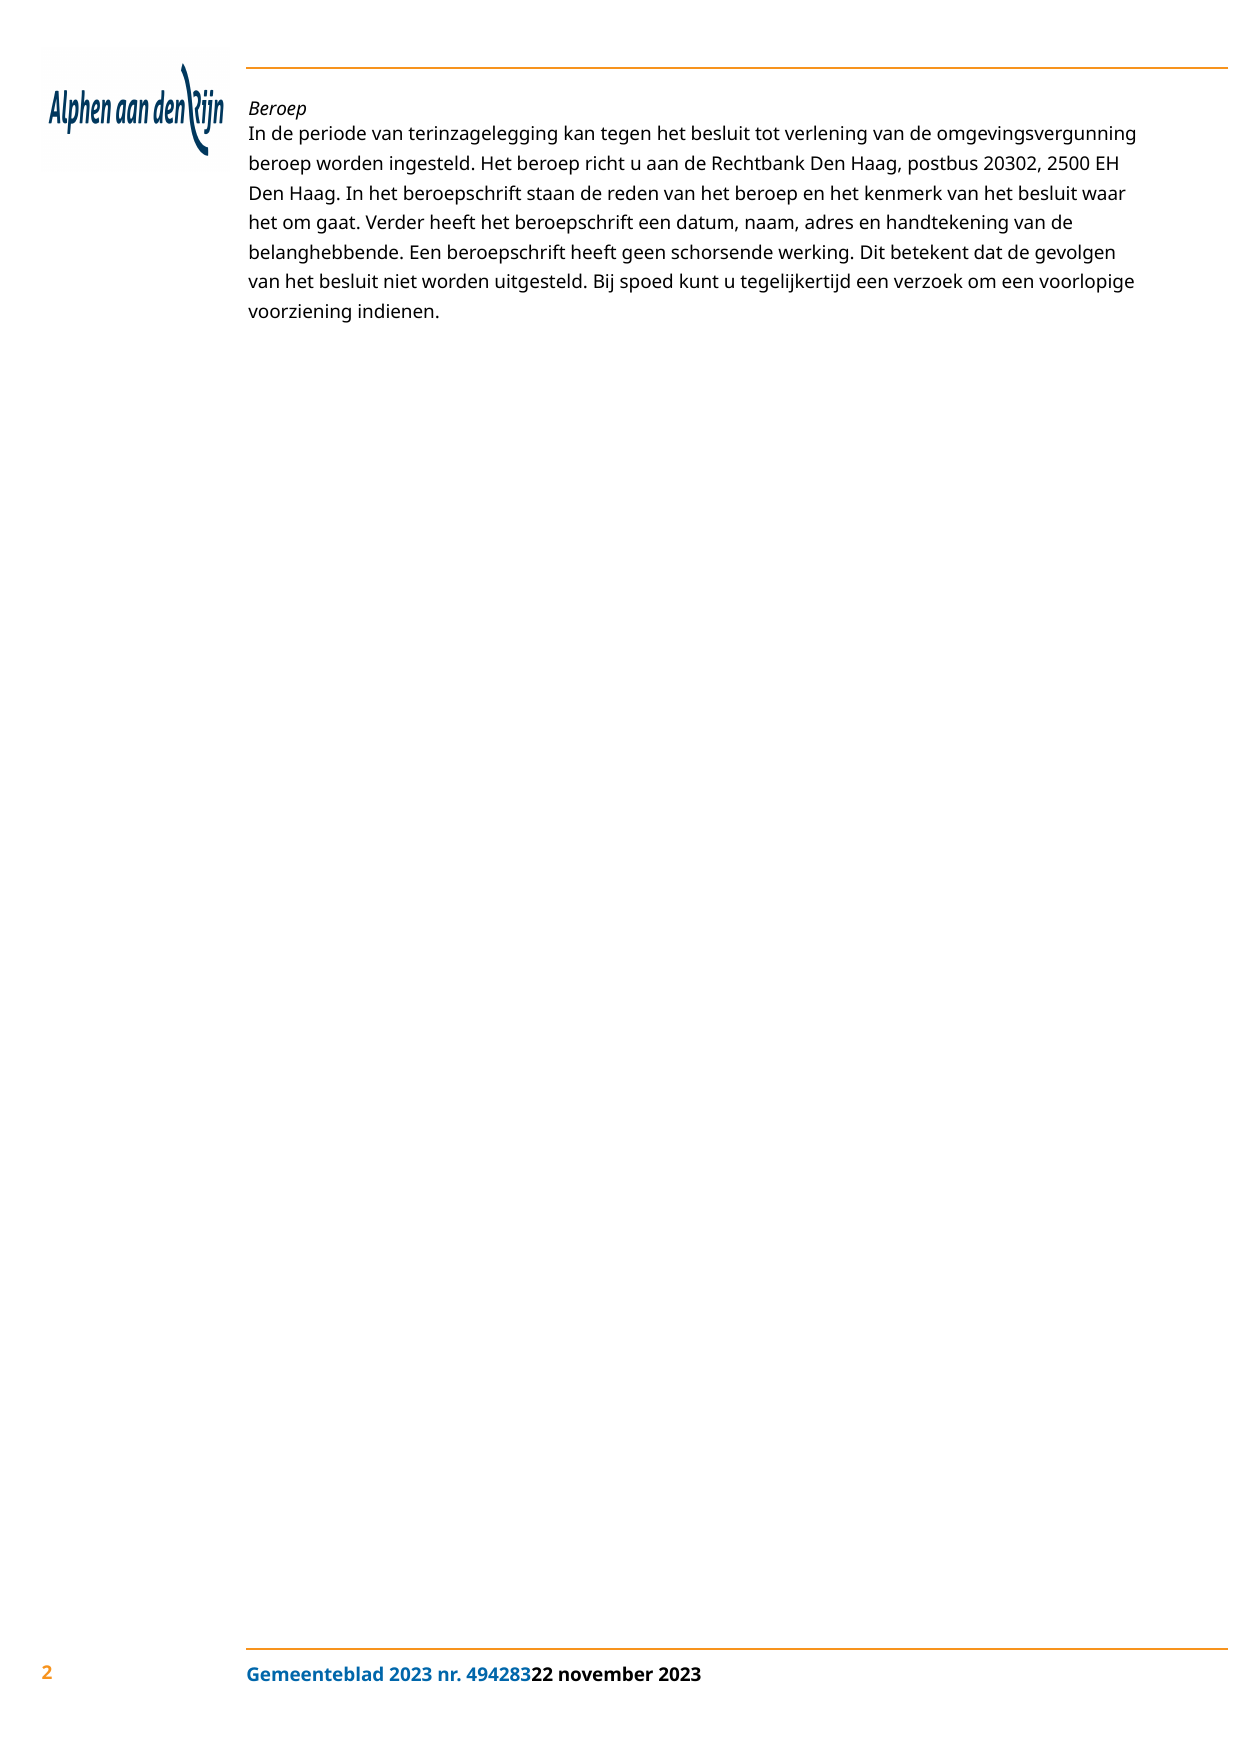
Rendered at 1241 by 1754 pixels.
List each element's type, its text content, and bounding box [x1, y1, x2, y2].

picture [41, 47, 231, 172]
text In de periode van terinzagelegging kan tegen het besluit tot verlening van de omgevingsvergunning beroep worden ingesteld. Het beroep richt u aan de Rechtbank Den Haag, postbus 20302, 2500 EH Den Haag. In het beroepschrift staan de reden van het beroep en het kenmerk van het besluit waar het om gaat. Verder heeft het beroepschrift een datum, naam, adres en handtekening van de belanghebbende. Een beroepschrift heeft geen schorsende werking. Dit betekent dat de gevolgen van het besluit niet worden uitgesteld. Bij spoed kunt u tegelijkertijd een verzoek om een voorlopige voorziening indienen. [248, 121, 1152, 324]
text Beroep [248, 95, 1152, 121]
